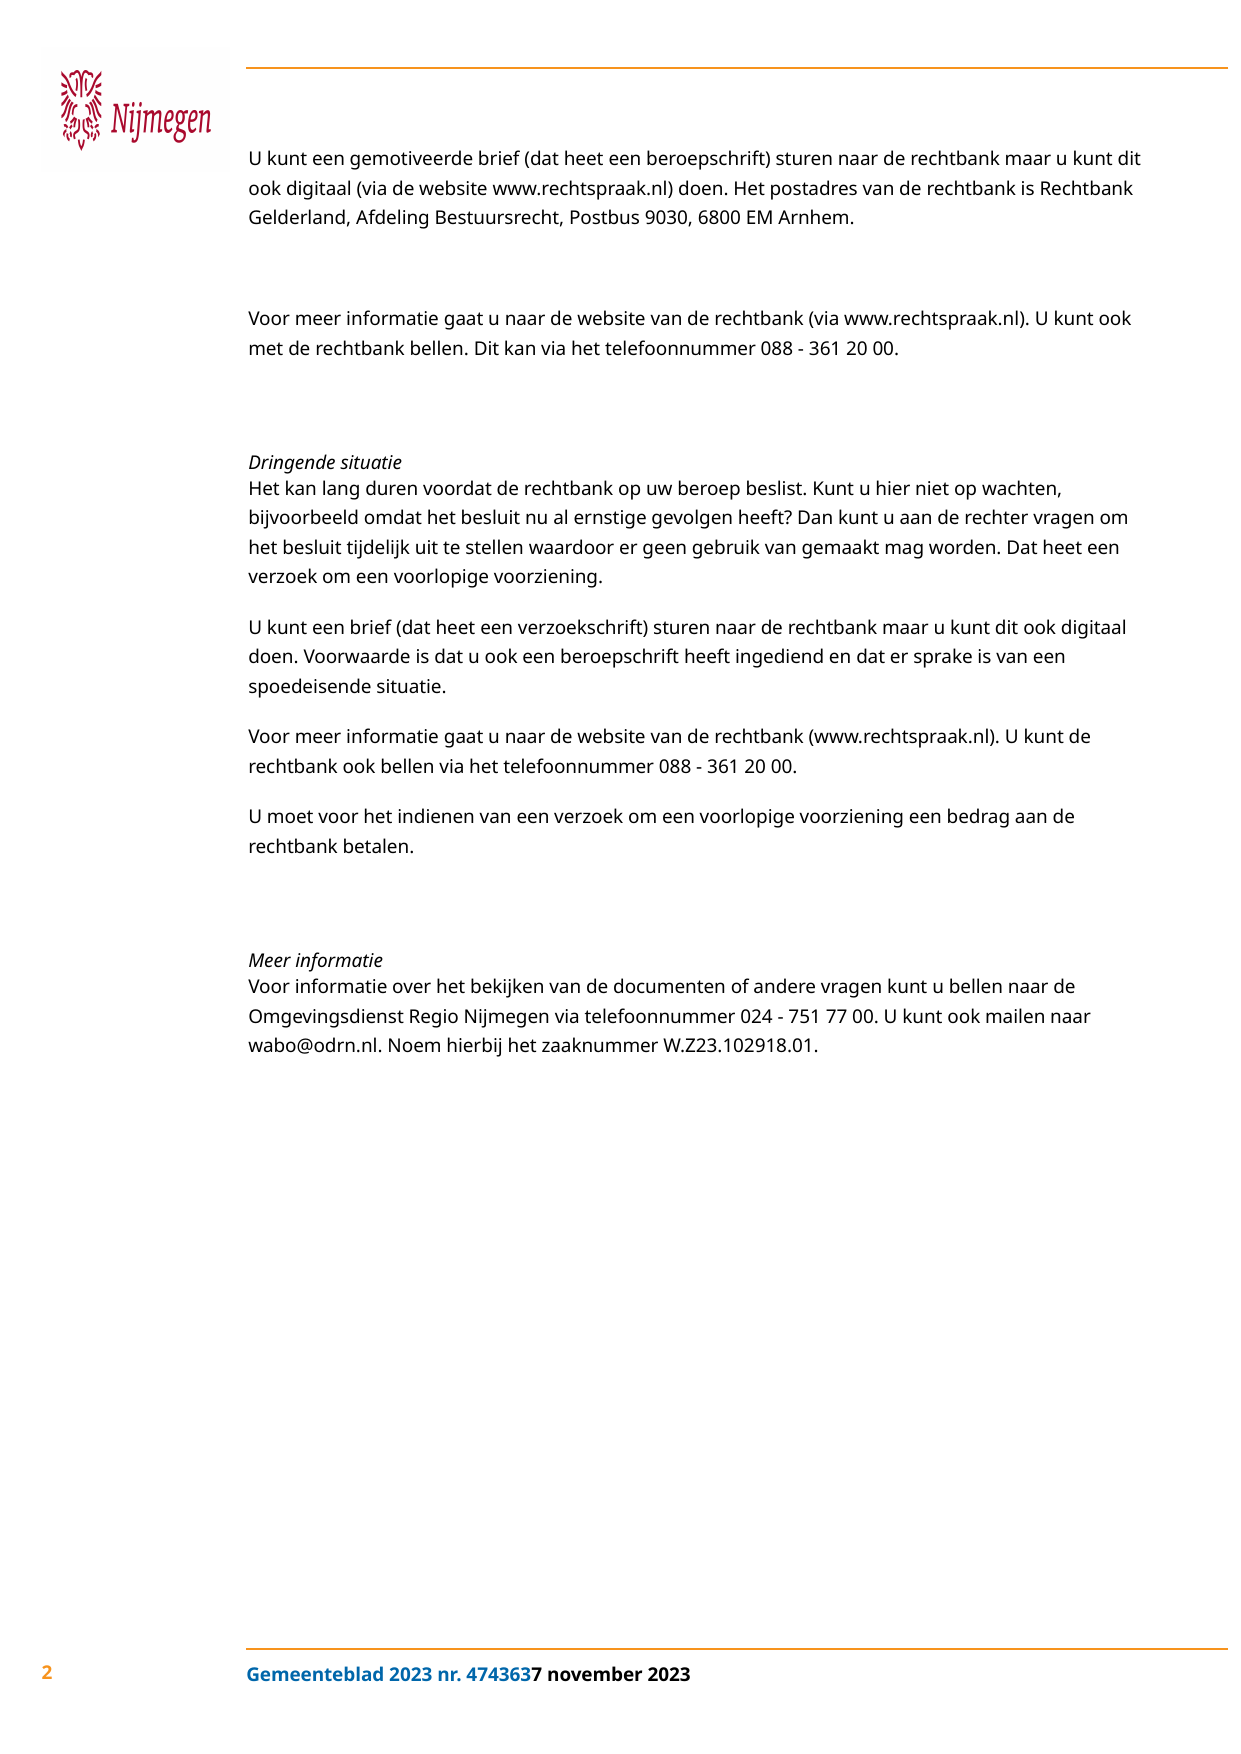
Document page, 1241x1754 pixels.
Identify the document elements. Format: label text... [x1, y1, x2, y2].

text Voor meer informatie gaat u naar de website van de rechtbank (via www.rechtspraak.nl). U kunt ook met de rechtbank bellen. Dit kan via het telefoonnummer 088 - 361 20 00. [248, 305, 1152, 361]
text Het kan lang duren voordat de rechtbank op uw beroep beslist. Kunt u hier niet op wachten, bijvoorbeeld omdat het besluit nu al ernstige gevolgen heeft? Dan kunt u aan de rechter vragen om het besluit tijdelijk uit te stellen waardoor er geen gebruik van gemaakt mag worden. Dat heet een verzoek om een voorlopige voorziening. [248, 475, 1152, 589]
text Dringende situatie [248, 449, 1152, 475]
text U kunt een brief (dat heet een verzoekschrift) sturen naar de rechtbank maar u kunt dit ook digitaal doen. Voorwaarde is dat u ook een beroepschrift heeft ingediend en dat er sprake is van een spoedeisende situatie. [248, 614, 1152, 699]
text Voor informatie over het bekijken van de documenten of andere vragen kunt u bellen naar de Omgevingsdienst Regio Nijmegen via telefoonnummer 024 - 751 77 00. U kunt ook mailen naar wabo@odrn.nl. Noem hierbij het zaaknummer W.Z23.102918.01. [248, 973, 1152, 1058]
picture [41, 47, 231, 172]
text Voor meer informatie gaat u naar de website van de rechtbank (www.rechtspraak.nl). U kunt de rechtbank ook bellen via het telefoonnummer 088 - 361 20 00. [248, 724, 1152, 779]
text Meer informatie [248, 948, 1152, 973]
text U kunt een gemotiveerde brief (dat heet een beroepschrift) sturen naar de rechtbank maar u kunt dit ook digitaal (via de website www.rechtspraak.nl) doen. Het postadres van de rechtbank is Rechtbank Gelderland, Afdeling Bestuursrecht, Postbus 9030, 6800 EM Arnhem. [248, 145, 1152, 230]
text U moet voor het indienen van een verzoek om een voorlopige voorziening een bedrag aan de rechtbank betalen. [248, 804, 1152, 859]
